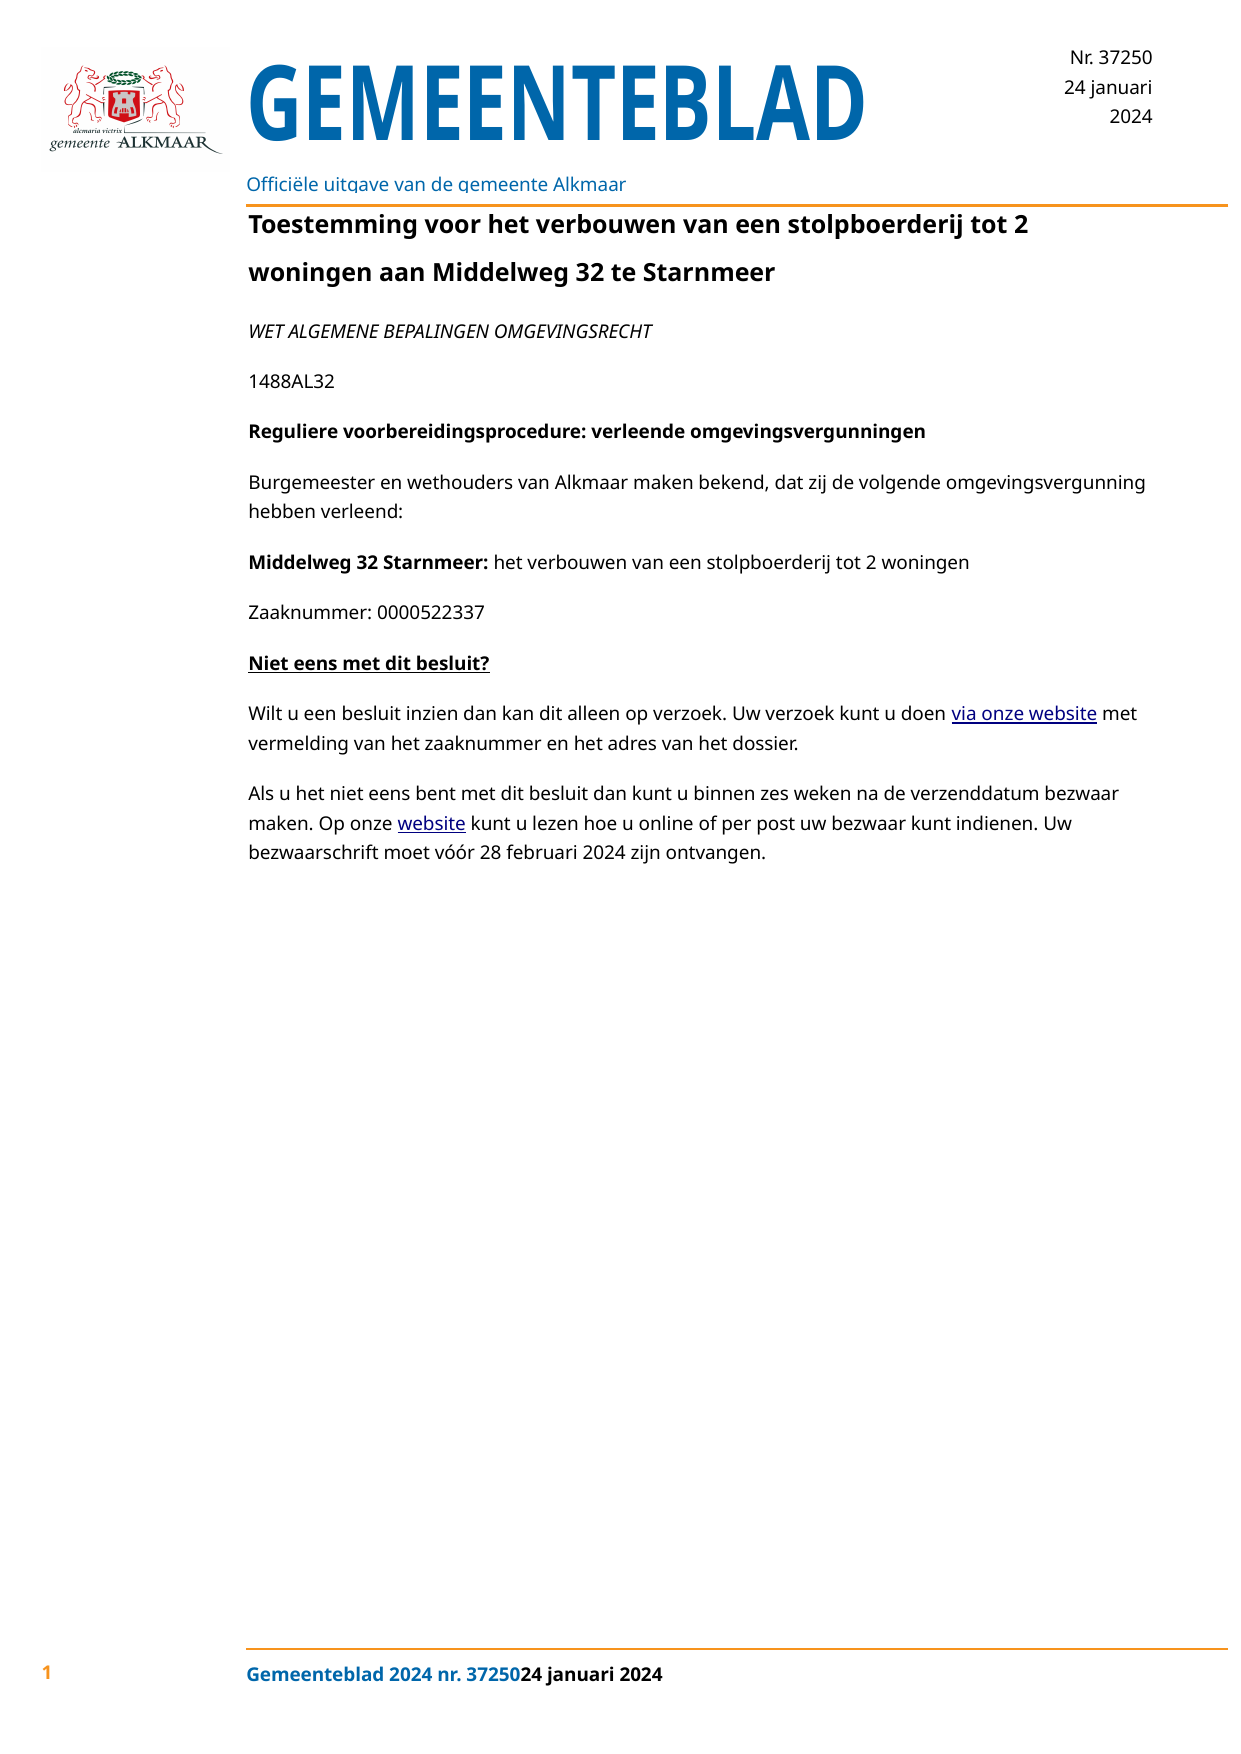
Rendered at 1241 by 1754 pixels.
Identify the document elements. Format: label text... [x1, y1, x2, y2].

text Niet eens met dit besluit? [248, 650, 1152, 676]
picture [41, 47, 231, 172]
text Burgemeester en wethouders van Alkmaar maken bekend, dat zij de volgende omgevingsvergunning hebben verleend: [248, 469, 1152, 524]
text Als u het niet eens bent met dit besluit dan kunt u binnen zes weken na de verzenddatum bezwaar maken. Op onze website kunt u lezen hoe u online of per post uw bezwaar kunt indienen. Uw bezwaarschrift moet vóór 28 februari 2024 zijn ontvangen. [248, 780, 1152, 865]
text Reguliere voorbereidingsprocedure: verleende omgevingsvergunningen [248, 419, 1152, 444]
text WET ALGEMENE BEPALINGEN OMGEVINGSRECHT [248, 318, 1152, 344]
text Zaaknummer: 0000522337 [248, 599, 1152, 625]
text Toestemming voor het verbouwen van een stolpboerderij tot 2 woningen aan Middelweg 32 te Starnmeer [248, 207, 1152, 288]
text 1488AL32 [248, 368, 1152, 394]
text Wilt u een besluit inzien dan kan dit alleen op verzoek. Uw verzoek kunt u doen via onze website met vermelding van het zaaknummer en het adres van het dossier. [248, 700, 1152, 756]
text Middelweg 32 Starnmeer: het verbouwen van een stolpboerderij tot 2 woningen [248, 549, 1152, 575]
